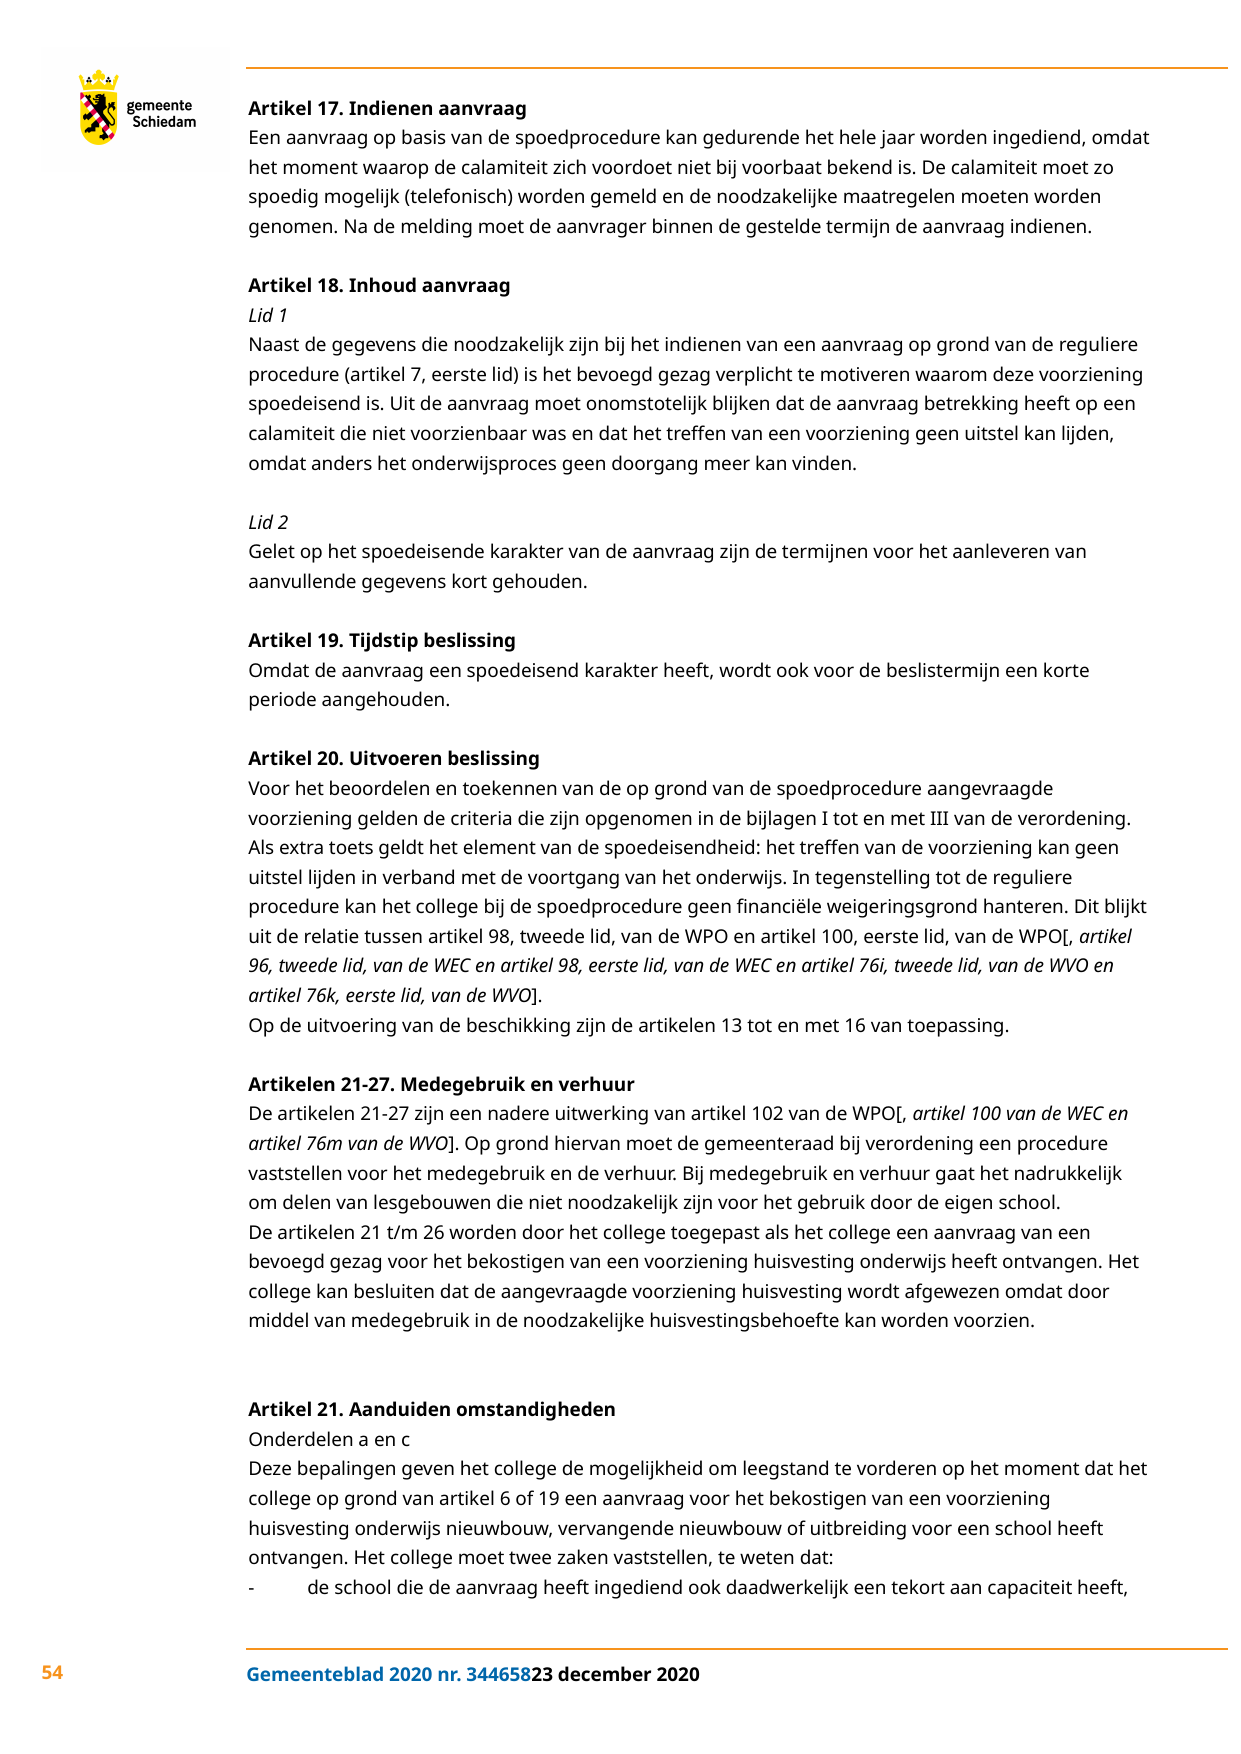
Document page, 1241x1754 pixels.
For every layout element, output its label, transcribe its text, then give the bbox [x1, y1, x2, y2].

list de school die de aanvraag heeft ingediend ook daadwerkelijk een tekort aan capaciteit heeft, [248, 1574, 1152, 1600]
text Omdat de aanvraag een spoedeisend karakter heeft, wordt ook voor de beslistermijn een korte periode aangehouden. [248, 657, 1152, 712]
text Artikel 21. Aanduiden omstandigheden [248, 1396, 1152, 1422]
text Lid 1 [248, 302, 1152, 328]
text Op de uitvoering van de beschikking zijn de artikelen 13 tot en met 16 van toepassing. [248, 1012, 1152, 1038]
text De artikelen 21-27 zijn een nadere uitwerking van artikel 102 van de WPO[, artikel 100 van de WEC en artikel 76m van de WVO]. Op grond hiervan moet de gemeenteraad bij verordening een procedure vaststellen voor het medegebruik en de verhuur. Bij medegebruik en verhuur gaat het nadrukkelijk om delen van lesgebouwen die niet noodzakelijk zijn voor het gebruik door de eigen school. [248, 1101, 1152, 1215]
text Onderdelen a en c [248, 1426, 1152, 1452]
text De artikelen 21 t/m 26 worden door het college toegepast als het college een aanvraag van een bevoegd gezag voor het bekostigen van een voorziening huisvesting onderwijs heeft ontvangen. Het college kan besluiten dat de aangevraagde voorziening huisvesting wordt afgewezen omdat door middel van medegebruik in de noodzakelijke huisvestingsbehoefte kan worden voorzien. [248, 1219, 1152, 1333]
text Artikel 20. Uitvoeren beslissing [248, 746, 1152, 771]
text Artikel 17. Indienen aanvraag [248, 95, 1152, 121]
text Lid 2 [248, 509, 1152, 535]
text Deze bepalingen geven het college de mogelijkheid om leegstand te vorderen op het moment dat het college op grond van artikel 6 of 19 een aanvraag voor het bekostigen van een voorziening huisvesting onderwijs nieuwbouw, vervangende nieuwbouw of uitbreiding voor een school heeft ontvangen. Het college moet twee zaken vaststellen, te weten dat: [248, 1456, 1152, 1570]
picture [41, 47, 231, 172]
text Gelet op het spoedeisende karakter van de aanvraag zijn de termijnen voor het aanleveren van aanvullende gegevens kort gehouden. [248, 538, 1152, 594]
text Voor het beoordelen en toekennen van de op grond van de spoedprocedure aangevraagde voorziening gelden de criteria die zijn opgenomen in de bijlagen I tot en met III van de verordening. Als extra toets geldt het element van de spoedeisendheid: het treffen van de voorziening kan geen uitstel lijden in verband met de voortgang van het onderwijs. In tegenstelling tot de reguliere procedure kan het college bij de spoedprocedure geen financiële weigeringsgrond hanteren. Dit blijkt uit de relatie tussen artikel 98, tweede lid, van de WPO en artikel 100, eerste lid, van de WPO[, artikel 96, tweede lid, van de WEC en artikel 98, eerste lid, van de WEC en artikel 76i, tweede lid, van de WVO en artikel 76k, eerste lid, van de WVO]. [248, 775, 1152, 1008]
text Artikelen 21-27. Medegebruik en verhuur [248, 1071, 1152, 1097]
text Een aanvraag op basis van de spoedprocedure kan gedurende het hele jaar worden ingediend, omdat het moment waarop de calamiteit zich voordoet niet bij voorbaat bekend is. De calamiteit moet zo spoedig mogelijk (telefonisch) worden gemeld en de noodzakelijke maatregelen moeten worden genomen. Na de melding moet de aanvrager binnen de gestelde termijn de aanvraag indienen. [248, 124, 1152, 239]
text Artikel 18. Inhoud aanvraag [248, 272, 1152, 298]
text Naast de gegevens die noodzakelijk zijn bij het indienen van een aanvraag op grond van de reguliere procedure (artikel 7, eerste lid) is het bevoegd gezag verplicht te motiveren waarom deze voorziening spoedeisend is. Uit de aanvraag moet onomstotelijk blijken dat de aanvraag betrekking heeft op een calamiteit die niet voorzienbaar was en dat het treffen van een voorziening geen uitstel kan lijden, omdat anders het onderwijsproces geen doorgang meer kan vinden. [248, 331, 1152, 476]
text Artikel 19. Tijdstip beslissing [248, 627, 1152, 653]
